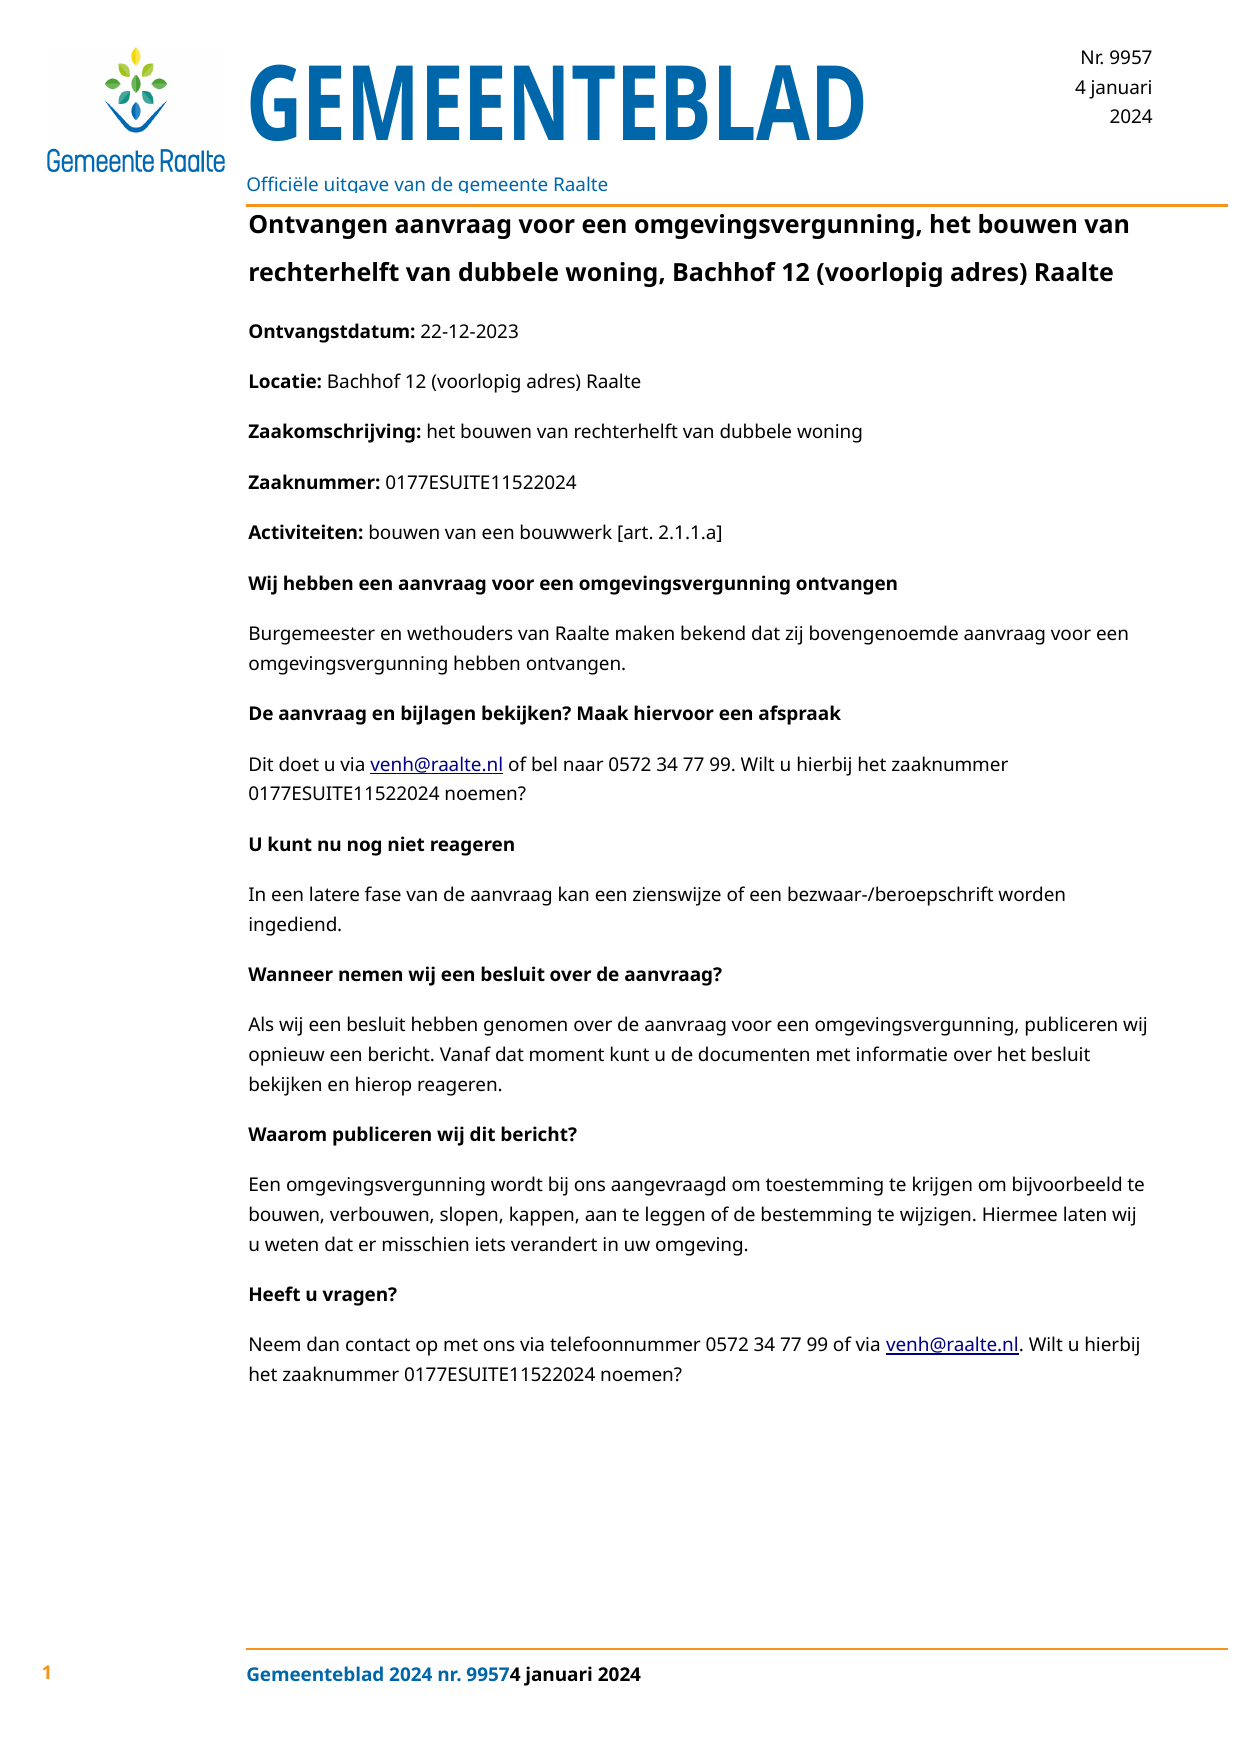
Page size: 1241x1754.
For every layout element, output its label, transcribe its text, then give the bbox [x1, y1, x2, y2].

text Als wij een besluit hebben genomen over de aanvraag voor een omgevingsvergunning, publiceren wij opnieuw een bericht. Vanaf dat moment kunt u de documenten met informatie over het besluit bekijken en hierop reageren. [248, 1012, 1152, 1097]
text Burgemeester en wethouders van Raalte maken bekend dat zij bovengenoemde aanvraag voor een omgevingsvergunning hebben ontvangen. [248, 620, 1152, 676]
text Neem dan contact op met ons via telefoonnummer 0572 34 77 99 of via venh@raalte.nl. Wilt u hierbij het zaaknummer 0177ESUITE11522024 noemen? [248, 1332, 1152, 1387]
text Ontvangstdatum: 22-12-2023 [248, 318, 1152, 344]
text Zaakomschrijving: het bouwen van rechterhelft van dubbele woning [248, 419, 1152, 444]
text Waarom publiceren wij dit bericht? [248, 1121, 1152, 1147]
text De aanvraag en bijlagen bekijken? Maak hiervoor een afspraak [248, 700, 1152, 726]
text Dit doet u via venh@raalte.nl of bel naar 0572 34 77 99. Wilt u hierbij het zaaknummer 0177ESUITE11522024 noemen? [248, 751, 1152, 806]
text U kunt nu nog niet reageren [248, 831, 1152, 857]
text Zaaknummer: 0177ESUITE11522024 [248, 469, 1152, 495]
text Heeft u vragen? [248, 1281, 1152, 1307]
text Locatie: Bachhof 12 (voorlopig adres) Raalte [248, 368, 1152, 394]
picture [41, 47, 231, 172]
text Wanneer nemen wij een besluit over de aanvraag? [248, 961, 1152, 987]
text In een latere fase van de aanvraag kan een zienswijze of een bezwaar-/beroepschrift worden ingediend. [248, 881, 1152, 937]
text Activiteiten: bouwen van een bouwwerk [art. 2.1.1.a] [248, 519, 1152, 545]
text Wij hebben een aanvraag voor een omgevingsvergunning ontvangen [248, 570, 1152, 596]
text Een omgevingsvergunning wordt bij ons aangevraagd om toestemming te krijgen om bijvoorbeeld te bouwen, verbouwen, slopen, kappen, aan te leggen of de bestemming te wijzigen. Hiermee laten wij u weten dat er misschien iets verandert in uw omgeving. [248, 1172, 1152, 1257]
text Ontvangen aanvraag voor een omgevingsvergunning, het bouwen van rechterhelft van dubbele woning, Bachhof 12 (voorlopig adres) Raalte [248, 207, 1152, 288]
